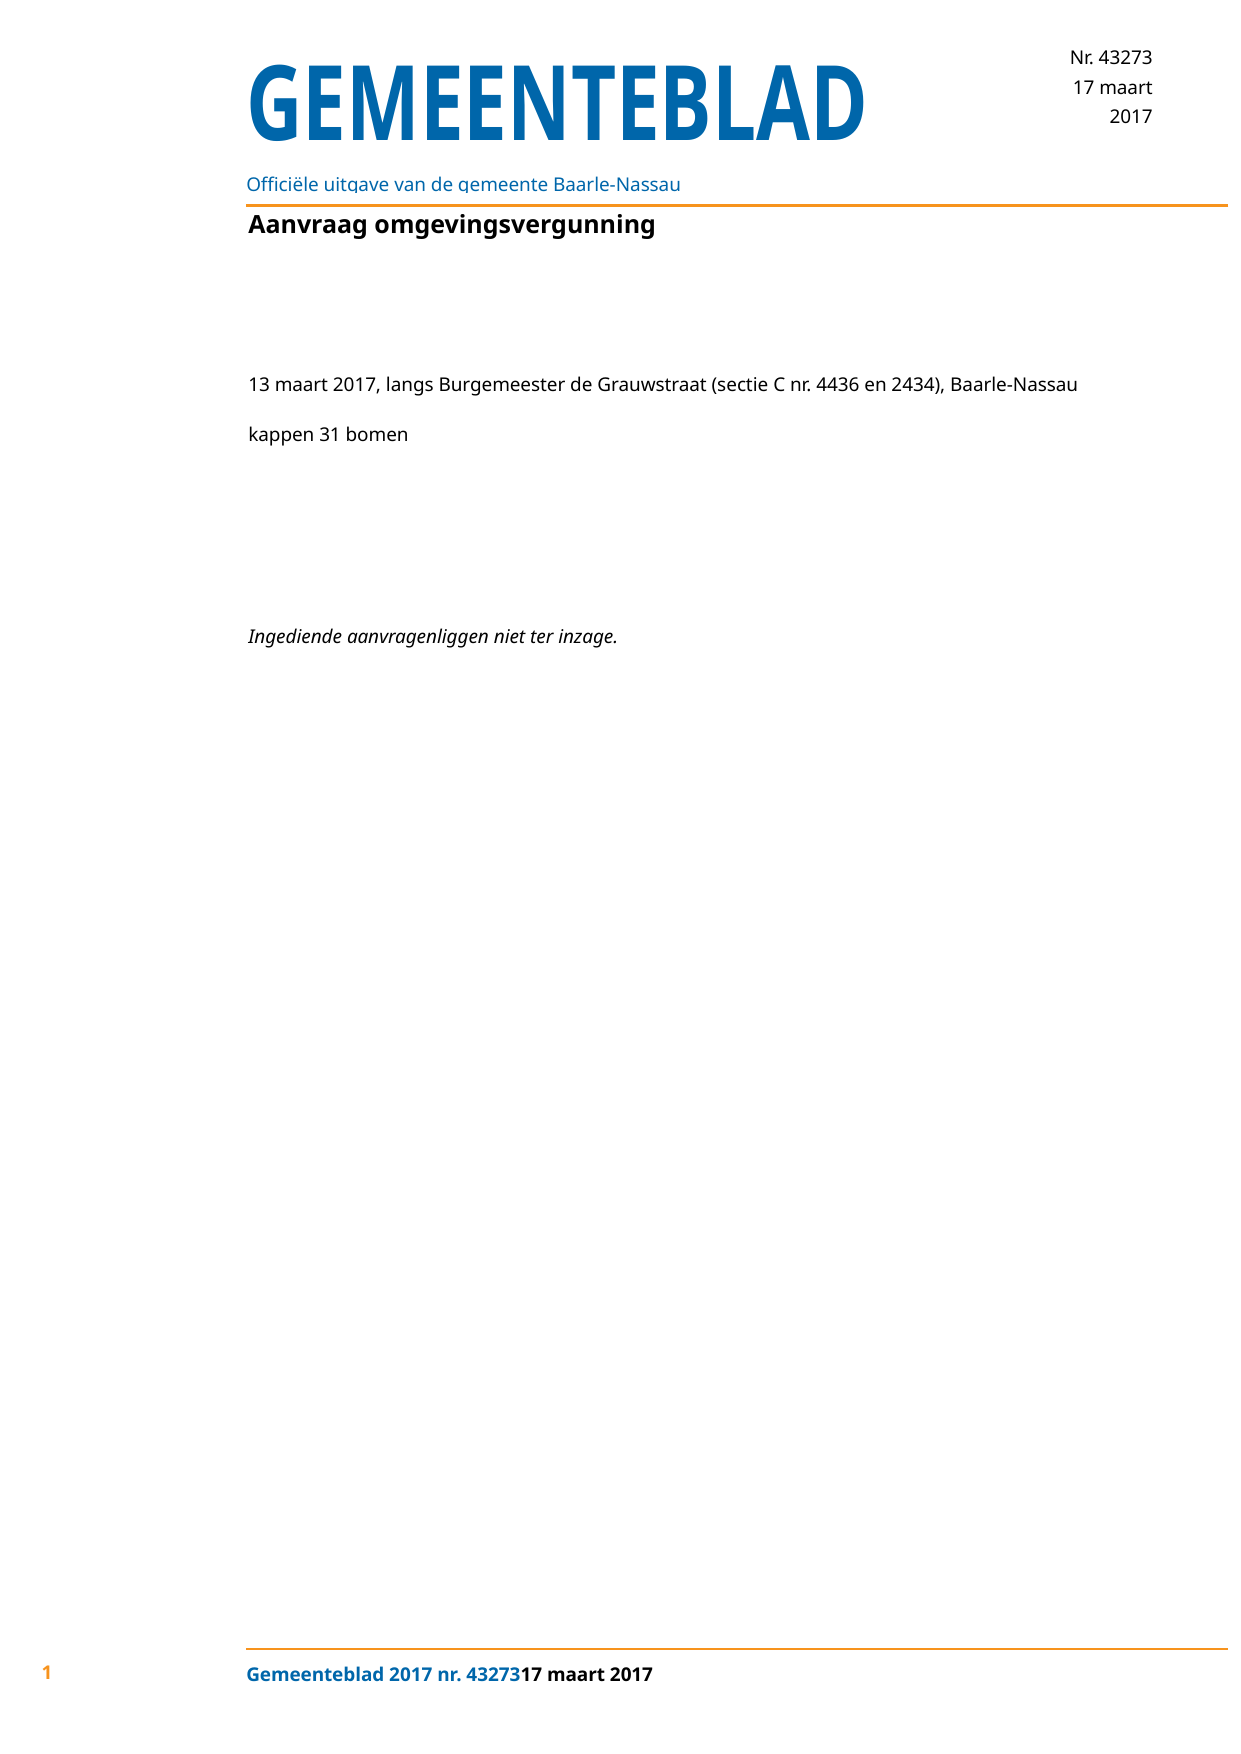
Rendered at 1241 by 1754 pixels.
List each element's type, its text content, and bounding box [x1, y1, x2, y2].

picture [41, 47, 231, 172]
text kappen 31 bomen [248, 422, 1152, 447]
text Aanvraag omgevingsvergunning [248, 207, 1152, 241]
text 13 maart 2017, langs Burgemeester de Grauwstraat (sectie C nr. 4436 en 2434), Baarle-Nassau [248, 371, 1152, 397]
text Ingediende aanvragenliggen niet ter inzage. [248, 623, 1152, 649]
